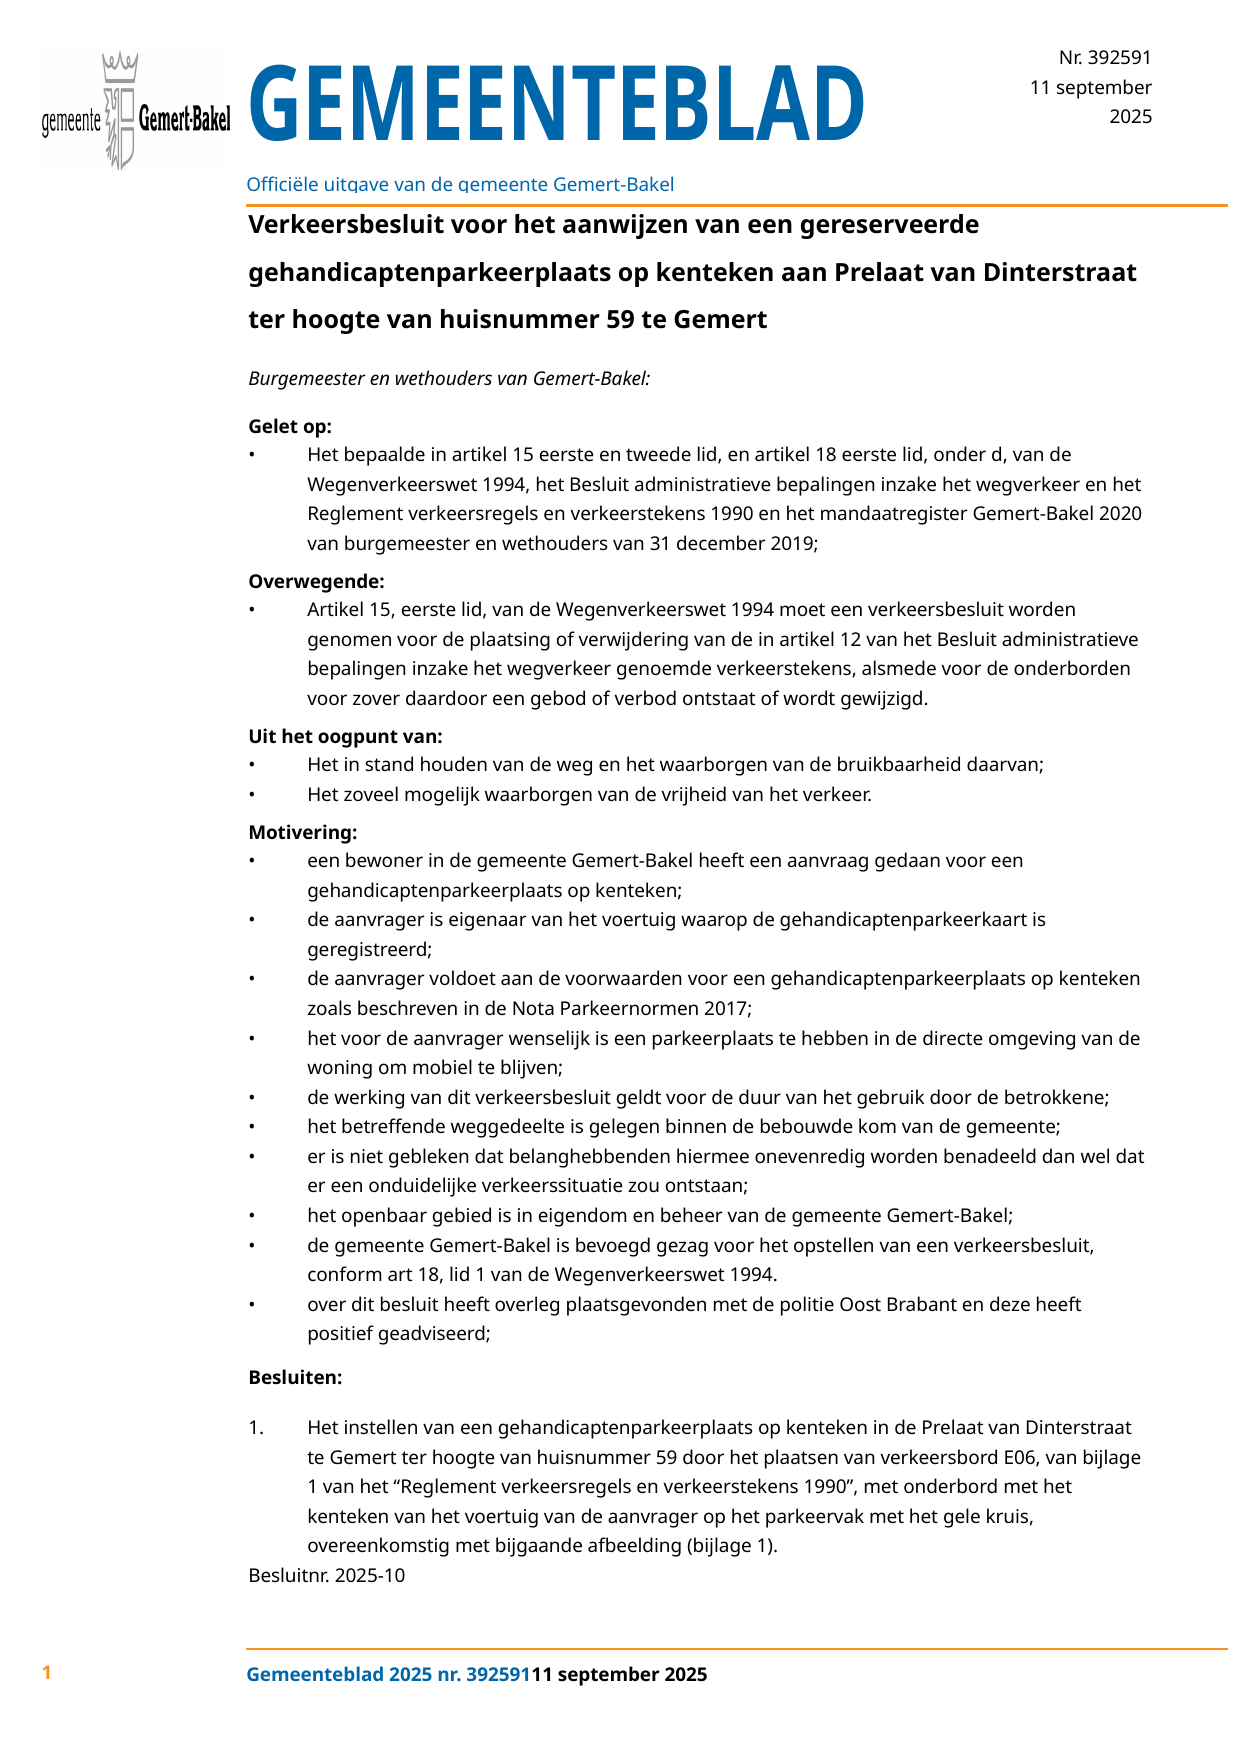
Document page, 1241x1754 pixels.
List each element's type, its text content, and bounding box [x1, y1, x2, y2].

text Verkeersbesluit voor het aanwijzen van een gereserveerde gehandicaptenparkeerplaats op kenteken aan Prelaat van Dinterstraat ter hoogte van huisnummer 59 te Gemert [248, 207, 1152, 336]
list de aanvrager is eigenaar van het voertuig waarop de gehandicaptenparkeerkaart is geregistreerd; [248, 906, 1152, 962]
text Uit het oogpunt van: [248, 723, 1152, 749]
list Het bepaalde in artikel 15 eerste en tweede lid, en artikel 18 eerste lid, onder d, van de Wegenverkeerswet 1994, het Besluit administratieve bepalingen inzake het wegverkeer en het Reglement verkeersregels en verkeerstekens 1990 en het mandaatregister Gemert-Bakel 2020 van burgemeester en wethouders van 31 december 2019; [248, 441, 1152, 556]
text Gelet op: [248, 413, 1152, 439]
list over dit besluit heeft overleg plaatsgevonden met de politie Oost Brabant en deze heeft positief geadviseerd; [248, 1291, 1152, 1346]
list er is niet gebleken dat belanghebbenden hiermee onevenredig worden benadeeld dan wel dat er een onduidelijke verkeerssituatie zou ontstaan; [248, 1143, 1152, 1198]
list het openbaar gebied is in eigendom en beheer van de gemeente Gemert-Bakel; [248, 1202, 1152, 1228]
list Artikel 15, eerste lid, van de Wegenverkeerswet 1994 moet een verkeersbesluit worden genomen voor de plaatsing of verwijdering van de in artikel 12 van het Besluit administratieve bepalingen inzake het wegverkeer genoemde verkeerstekens, alsmede voor de onderborden voor zover daardoor een gebod of verbod ontstaat of wordt gewijzigd. [248, 596, 1152, 711]
text Besluiten: [248, 1364, 1152, 1389]
list de gemeente Gemert-Bakel is bevoegd gezag voor het opstellen van een verkeersbesluit, conform art 18, lid 1 van de Wegenverkeerswet 1994. [248, 1232, 1152, 1287]
list Het instellen van een gehandicaptenparkeerplaats op kenteken in de Prelaat van Dinterstraat te Gemert ter hoogte van huisnummer 59 door het plaatsen van verkeersbord E06, van bijlage 1 van het “Reglement verkeersregels en verkeerstekens 1990”, met onderbord met het kenteken van het voertuig van de aanvrager op het parkeervak met het gele kruis, overeenkomstig met bijgaande afbeelding (bijlage 1). [248, 1414, 1152, 1558]
picture [41, 47, 231, 172]
list de aanvrager voldoet aan de voorwaarden voor een gehandicaptenparkeerplaats op kenteken zoals beschreven in de Nota Parkeernormen 2017; [248, 966, 1152, 1021]
list het voor de aanvrager wenselijk is een parkeerplaats te hebben in de directe omgeving van de woning om mobiel te blijven; [248, 1025, 1152, 1080]
text Burgemeester en wethouders van Gemert-Bakel: [248, 366, 1152, 391]
list een bewoner in de gemeente Gemert-Bakel heeft een aanvraag gedaan voor een gehandicaptenparkeerplaats op kenteken; [248, 847, 1152, 903]
text Besluitnr. 2025-10 [248, 1562, 1152, 1588]
list het betreffende weggedeelte is gelegen binnen de bebouwde kom van de gemeente; [248, 1113, 1152, 1139]
list Het zoveel mogelijk waarborgen van de vrijheid van het verkeer. [248, 781, 1152, 807]
text Motivering: [248, 819, 1152, 845]
list de werking van dit verkeersbesluit geldt voor de duur van het gebruik door de betrokkene; [248, 1084, 1152, 1110]
list Het in stand houden van de weg en het waarborgen van de bruikbaarheid daarvan; [248, 751, 1152, 777]
text Overwegende: [248, 568, 1152, 594]
